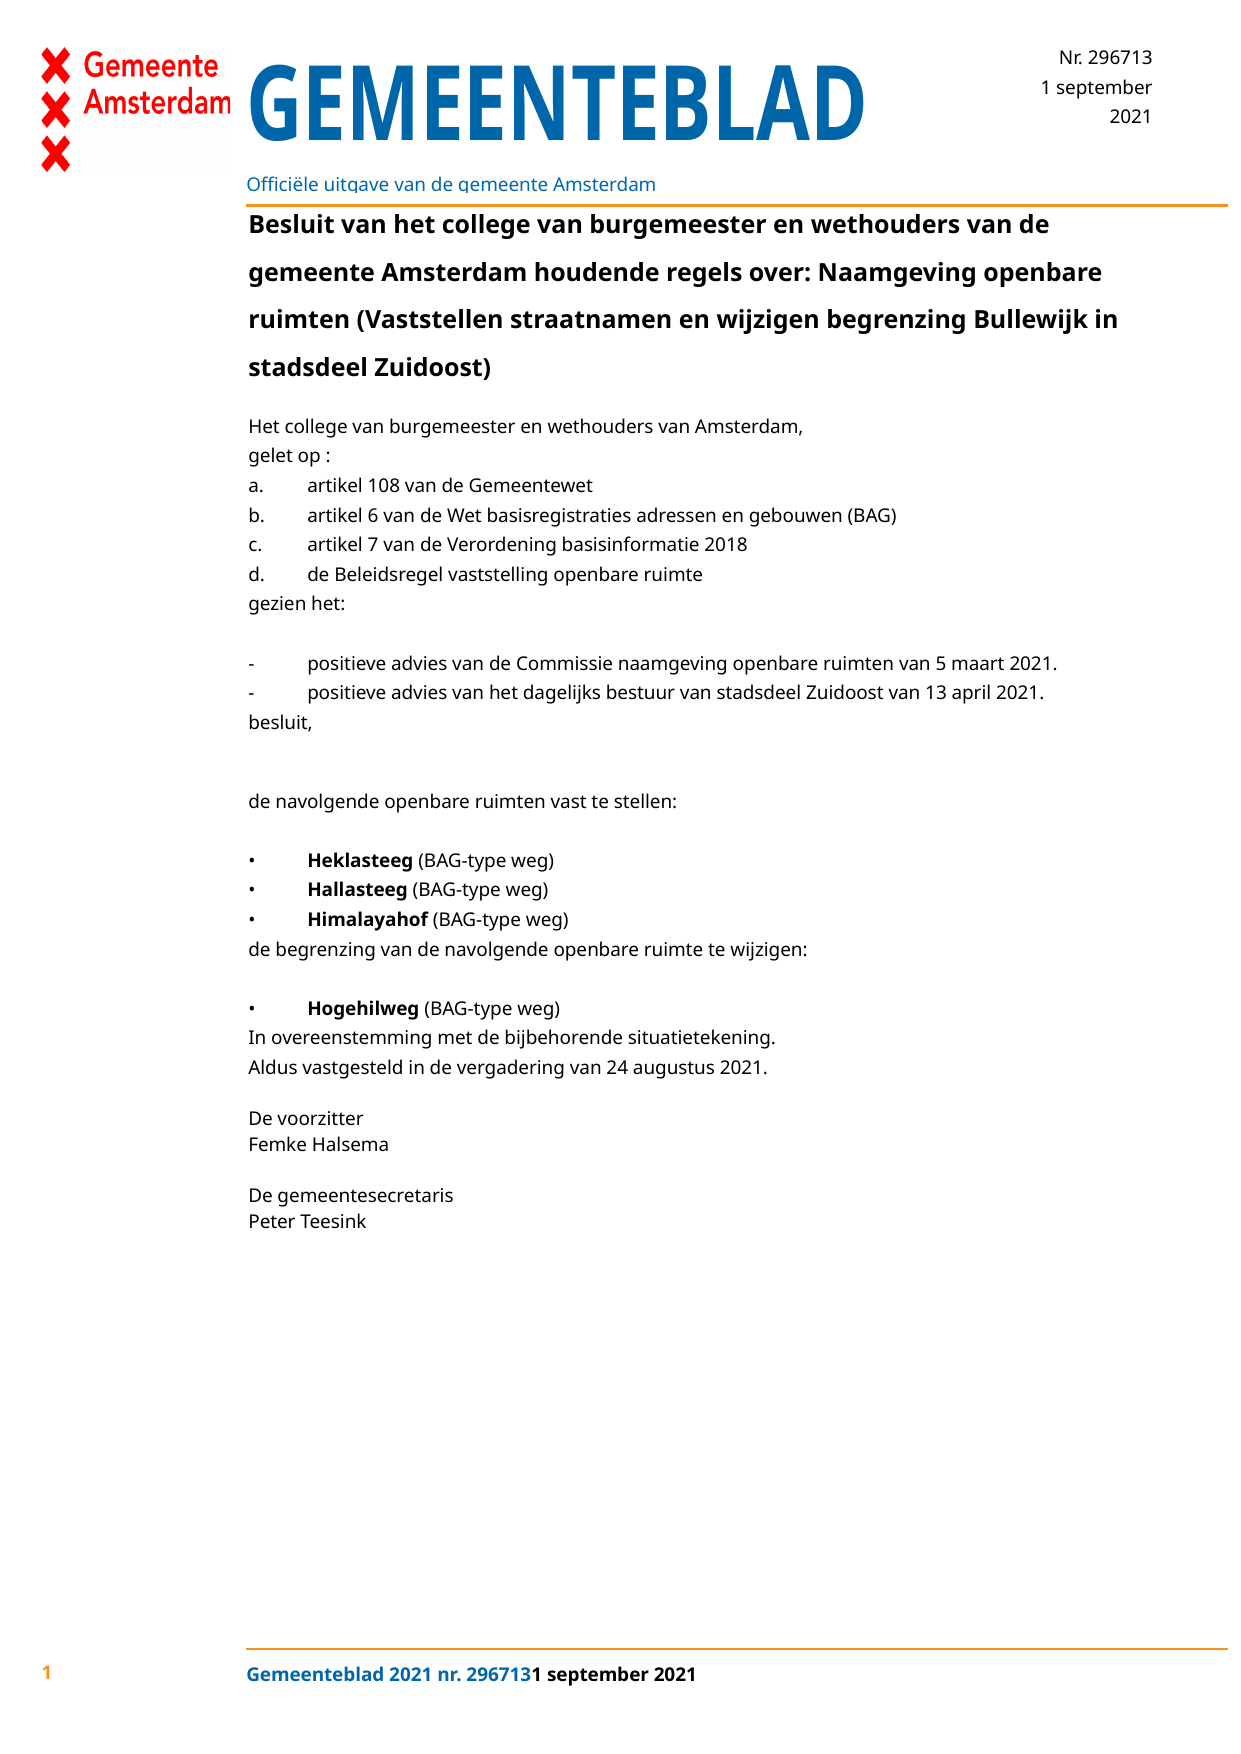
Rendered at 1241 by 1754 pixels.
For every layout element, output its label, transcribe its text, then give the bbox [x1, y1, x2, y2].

text Het college van burgemeester en wethouders van Amsterdam, [248, 413, 1152, 439]
text De voorzitter [248, 1106, 1152, 1131]
list artikel 7 van de Verordening basisinformatie 2018 [248, 531, 1152, 557]
text de navolgende openbare ruimten vast te stellen: [248, 788, 1152, 813]
text Femke Halsema [248, 1131, 1152, 1157]
text In overeenstemming met de bijbehorende situatietekening. [248, 1024, 1152, 1050]
text Aldus vastgesteld in de vergadering van 24 augustus 2021. [248, 1054, 1152, 1080]
list artikel 6 van de Wet basisregistraties adressen en gebouwen (BAG) [248, 502, 1152, 528]
list Hogehilweg (BAG-type weg) [248, 995, 1152, 1021]
text gelet op : [248, 443, 1152, 468]
list Himalayahof (BAG-type weg) [248, 906, 1152, 932]
text Peter Teesink [248, 1208, 1152, 1234]
list Heklasteeg (BAG-type weg) [248, 847, 1152, 873]
text De gemeentesecretaris [248, 1183, 1152, 1208]
text Besluit van het college van burgemeester en wethouders van de gemeente Amsterdam houdende regels over: Naamgeving openbare ruimten (Vaststellen straatnamen en wijzigen begrenzing Bullewijk in stadsdeel Zuidoost) [248, 207, 1152, 384]
picture [41, 47, 231, 172]
text besluit, [248, 709, 1152, 735]
list Hallasteeg (BAG-type weg) [248, 877, 1152, 902]
list artikel 108 van de Gemeentewet [248, 472, 1152, 498]
text de begrenzing van de navolgende openbare ruimte te wijzigen: [248, 936, 1152, 961]
text gezien het: [248, 591, 1152, 616]
list positieve advies van de Commissie naamgeving openbare ruimten van 5 maart 2021. [248, 650, 1152, 676]
list de Beleidsregel vaststelling openbare ruimte [248, 561, 1152, 587]
list positieve advies van het dagelijks bestuur van stadsdeel Zuidoost van 13 april 2021. [248, 679, 1152, 705]
